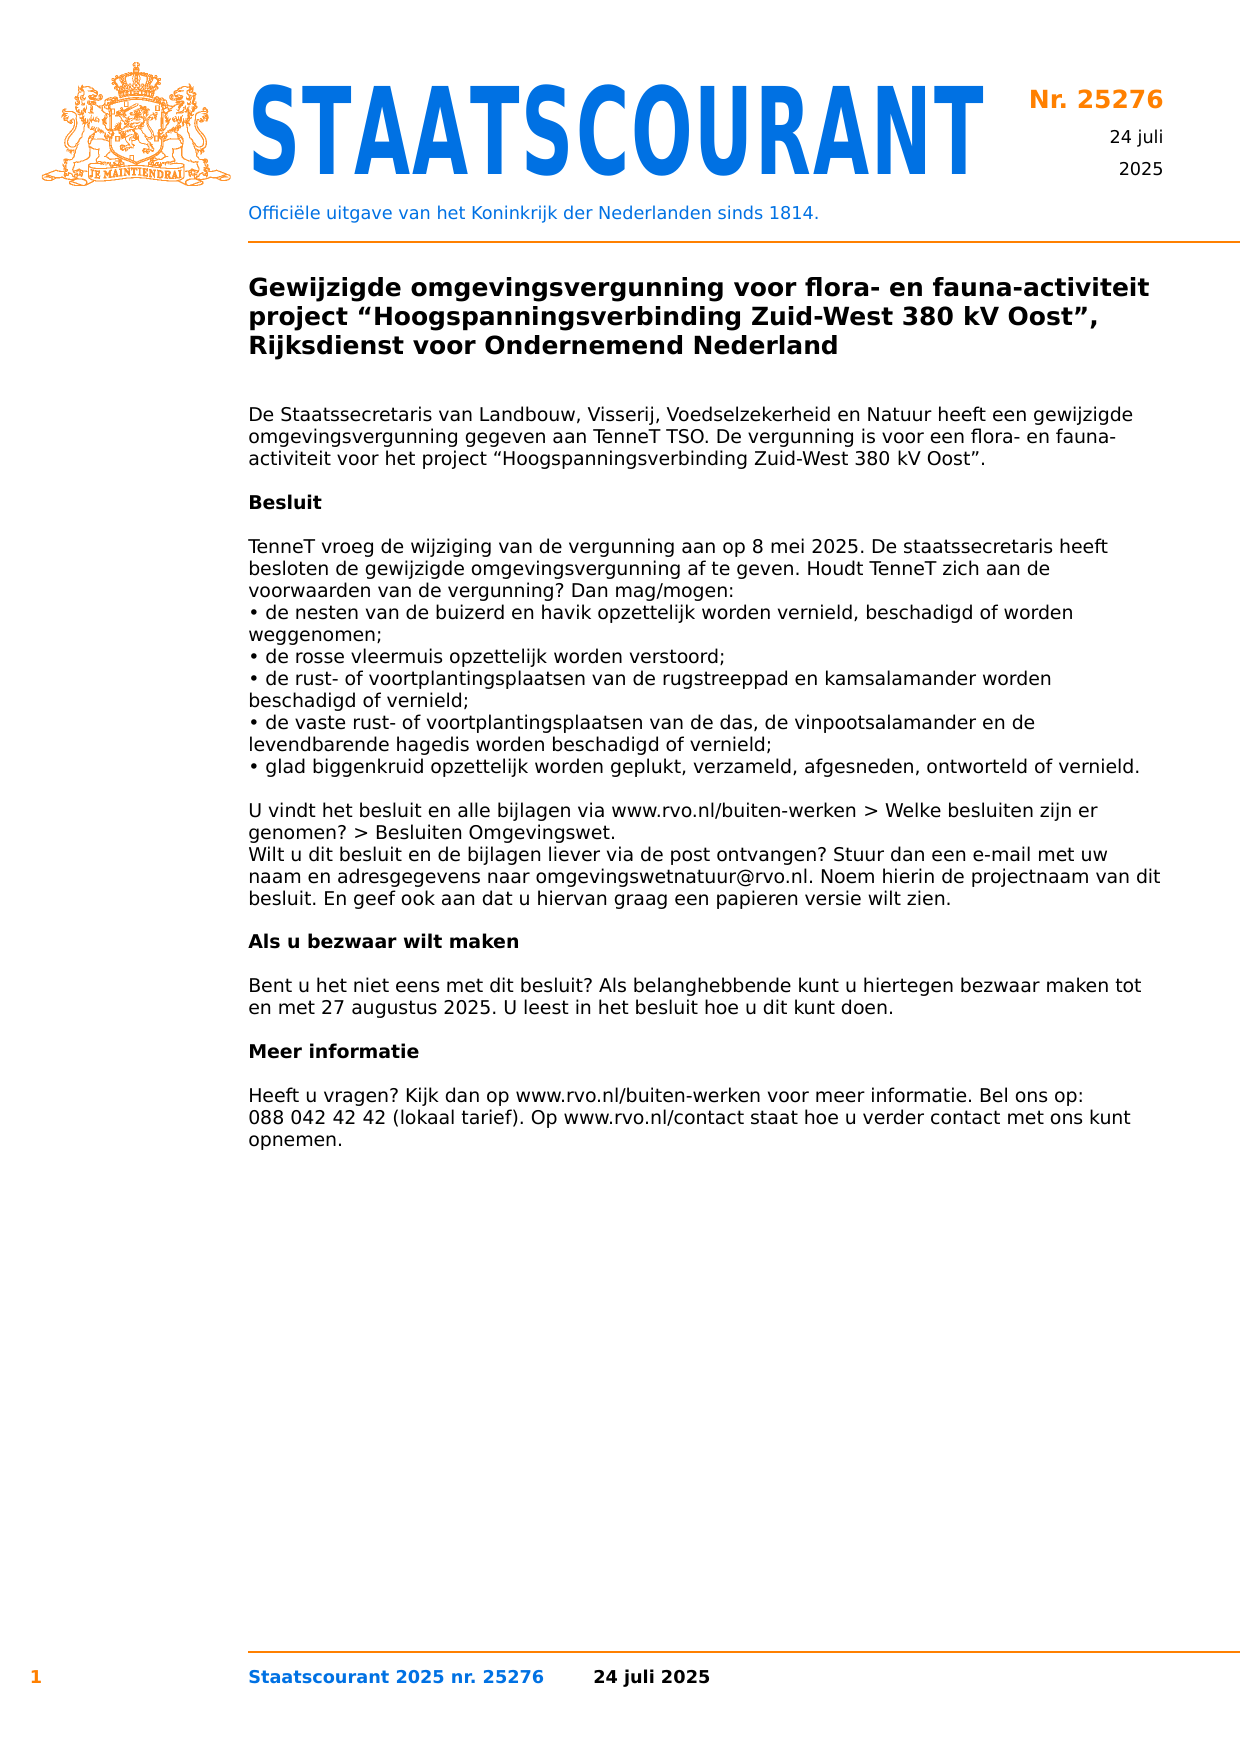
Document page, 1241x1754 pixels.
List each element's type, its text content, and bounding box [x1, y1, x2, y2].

table_header [25, 62, 248, 241]
table_cell 24 juli [998, 121, 1240, 153]
picture [41, 62, 231, 186]
table_cell 2025 [998, 153, 1240, 203]
text • glad biggenkruid opzettelijk worden geplukt, verzameld, afgesneden, ontworteld of vernield. [248, 756, 1163, 778]
text • de vaste rust- of voortplantingsplaatsen van de das, de vinpootsalamander en de levendbarende hagedis worden beschadigd of vernield; [248, 712, 1163, 756]
text • de rosse vleermuis opzettelijk worden verstoord; [248, 646, 1163, 668]
text Heeft u vragen? Kijk dan op www.rvo.nl/buiten-werken voor meer informatie. Bel ons op: 088 042 42 42 (lokaal tarief). Op www.rvo.nl/contact staat hoe u verder contact met ons kunt opnemen. [248, 1085, 1163, 1151]
subtitle Meer informatie [248, 1041, 1163, 1063]
subtitle Besluit [248, 492, 1163, 514]
subtitle Gewijzigde omgevingsvergunning voor flora- en fauna-activiteit project “Hoogspanningsverbinding Zuid-West 380 kV Oost”, Rijksdienst voor Ondernemend Nederland [248, 273, 1163, 361]
text Wilt u dit besluit en de bijlagen liever via de post ontvangen? Stuur dan een e-mail met uw naam en adresgegevens naar omgevingswetnatuur@rvo.nl. Noem hierin de projectnaam van dit besluit. En geef ook aan dat u hiervan graag een papieren versie wilt zien. [248, 843, 1163, 909]
text TenneT vroeg de wijziging van de vergunning aan op 8 mei 2025. De staatssecretaris heeft besloten de gewijzigde omgevingsvergunning af te geven. Houdt TenneT zich aan de voorwaarden van de vergunning? Dan mag/mogen: [248, 536, 1163, 602]
text • de rust- of voortplantingsplaatsen van de rugstreeppad en kamsalamander worden beschadigd of vernield; [248, 668, 1163, 712]
table_header STAATSCOURANT [248, 62, 998, 203]
text U vindt het besluit en alle bijlagen via www.rvo.nl/buiten-werken > Welke besluiten zijn er genomen? > Besluiten Omgevingswet. [248, 799, 1163, 843]
table_header Nr. 25276 [998, 62, 1240, 121]
table_cell Officiële uitgave van het Koninkrijk der Nederlanden sinds 1814. [248, 203, 1240, 241]
text • de nesten van de buizerd en havik opzettelijk worden vernield, beschadigd of worden weggenomen; [248, 602, 1163, 646]
text Bent u het niet eens met dit besluit? Als belanghebbende kunt u hiertegen bezwaar maken tot en met 27 augustus 2025. U leest in het besluit hoe u dit kunt doen. [248, 975, 1163, 1019]
subtitle Als u bezwaar wilt maken [248, 931, 1163, 953]
text De Staatssecretaris van Landbouw, Visserij, Voedselzekerheid en Natuur heeft een gewijzigde omgevingsvergunning gegeven aan TenneT TSO. De vergunning is voor een flora- en fauna-activiteit voor het project “Hoogspanningsverbinding Zuid-West 380 kV Oost”. [248, 404, 1163, 470]
